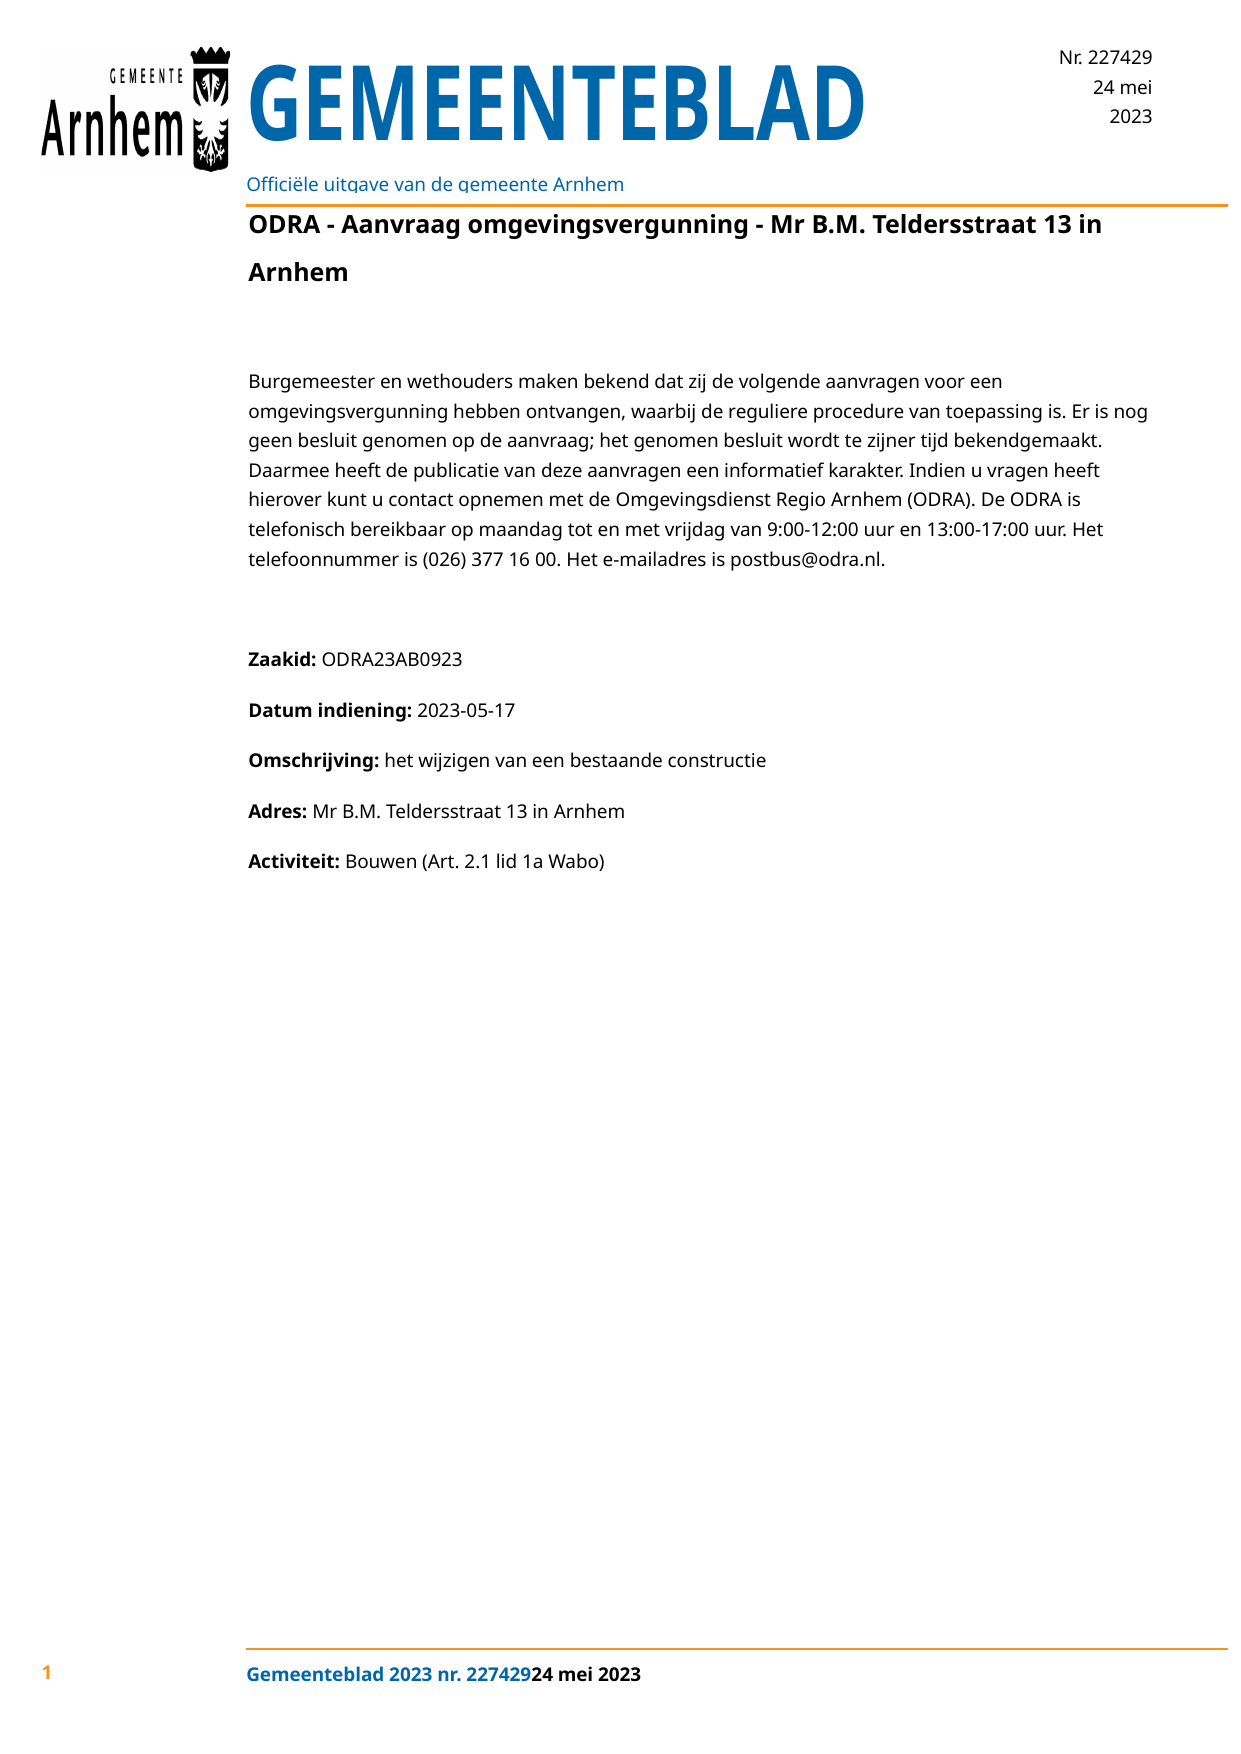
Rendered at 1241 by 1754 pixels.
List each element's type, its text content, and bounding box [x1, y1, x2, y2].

text Activiteit: Bouwen (Art. 2.1 lid 1a Wabo) [248, 848, 1152, 874]
text Datum indiening: 2023-05-17 [248, 697, 1152, 723]
text Zaakid: ODRA23AB0923 [248, 647, 1152, 672]
text ODRA - Aanvraag omgevingsvergunning - Mr B.M. Teldersstraat 13 in Arnhem [248, 207, 1152, 288]
text Burgemeester en wethouders maken bekend dat zij de volgende aanvragen voor een omgevingsvergunning hebben ontvangen, waarbij de reguliere procedure van toepassing is. Er is nog geen besluit genomen op de aanvraag; het genomen besluit wordt te zijner tijd bekendgemaakt. Daarmee heeft de publicatie van deze aanvragen een informatief karakter. Indien u vragen heeft hierover kunt u contact opnemen met de Omgevingsdienst Regio Arnhem (ODRA). De ODRA is telefonisch bereikbaar op maandag tot en met vrijdag van 9:00-12:00 uur en 13:00-17:00 uur. Het telefoonnummer is (026) 377 16 00. Het e-mailadres is postbus@odra.nl. [248, 368, 1152, 572]
text Adres: Mr B.M. Teldersstraat 13 in Arnhem [248, 798, 1152, 824]
text Omschrijving: het wijzigen van een bestaande constructie [248, 747, 1152, 773]
picture [41, 47, 231, 172]
